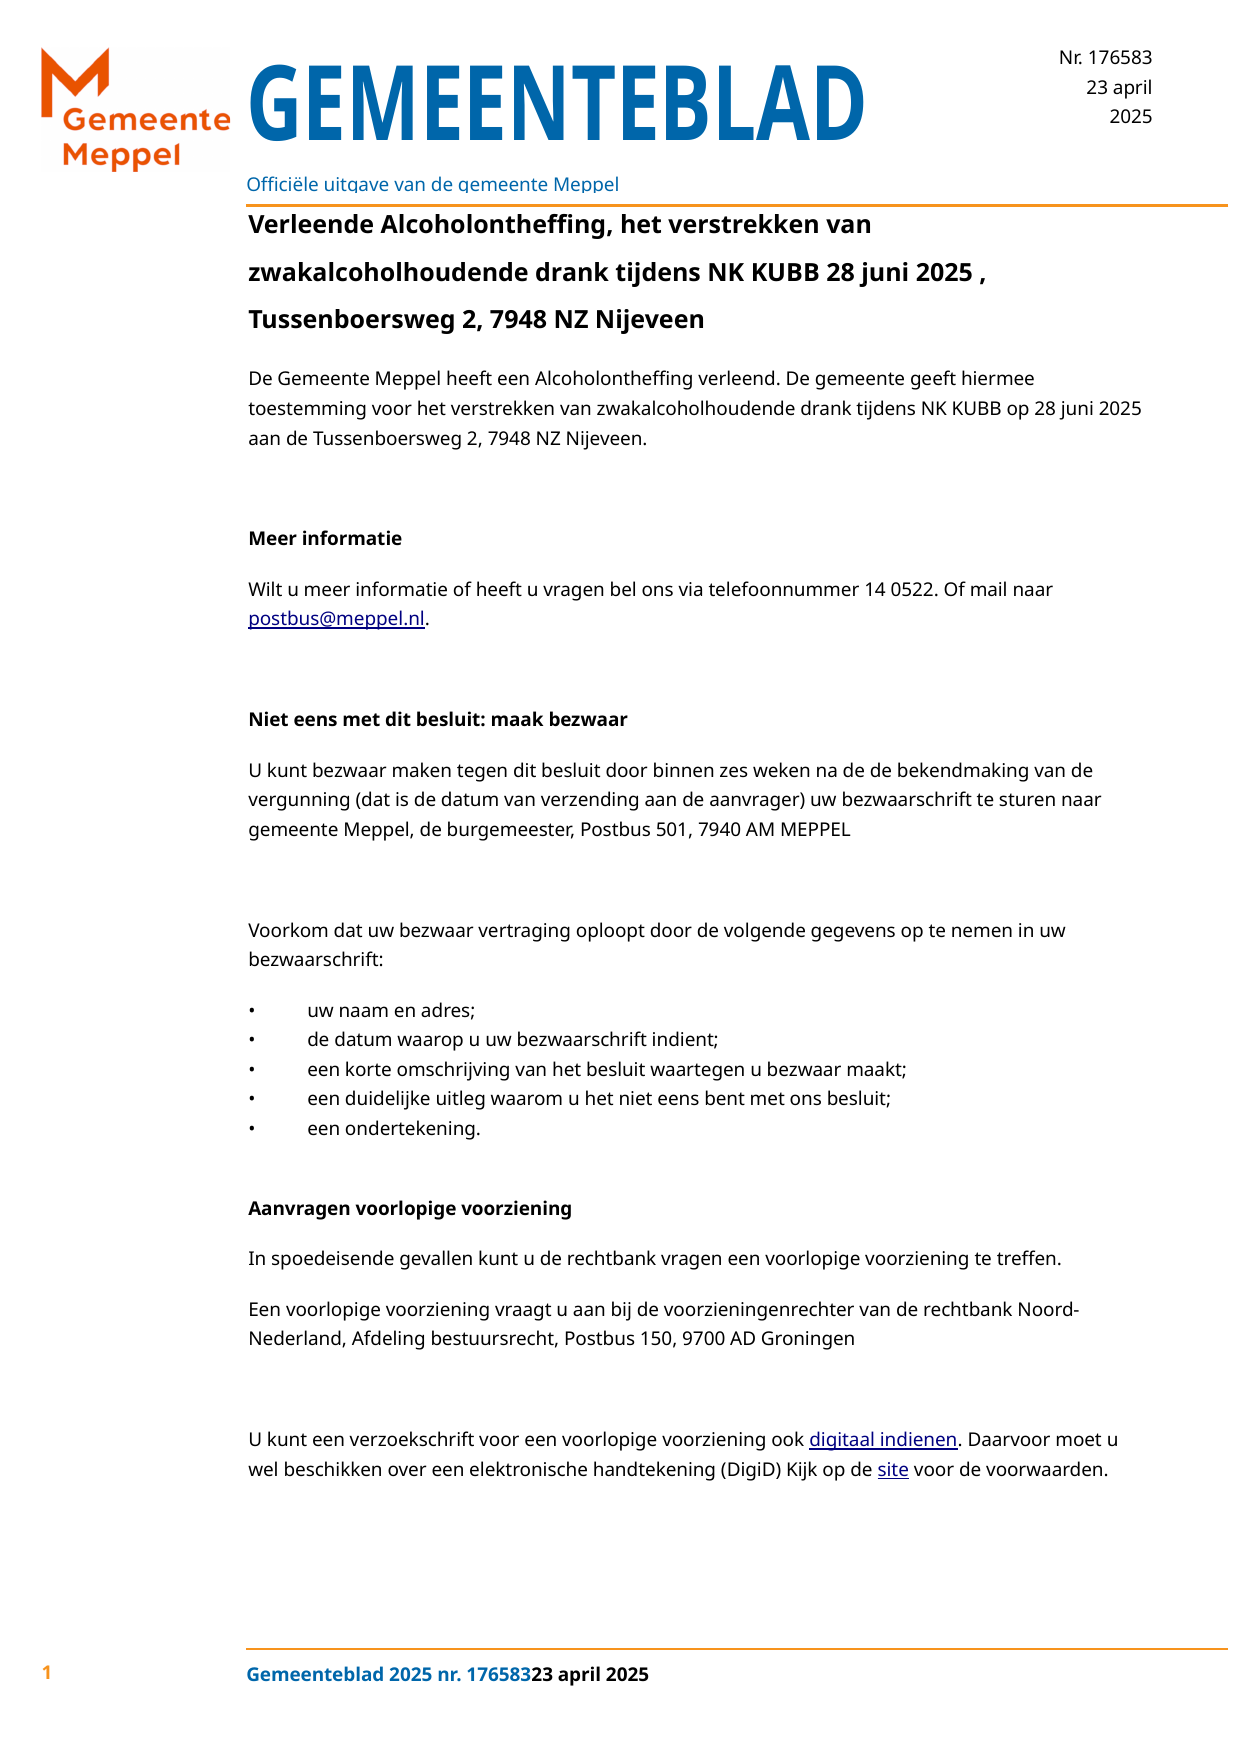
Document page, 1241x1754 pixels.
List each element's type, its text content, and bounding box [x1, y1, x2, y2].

text Wilt u meer informatie of heeft u vragen bel ons via telefoonnummer 14 0522. Of mail naar postbus@meppel.nl. [248, 576, 1152, 631]
text Aanvragen voorlopige voorziening [248, 1195, 1152, 1221]
list een korte omschrijving van het besluit waartegen u bezwaar maakt; [248, 1056, 1152, 1082]
list de datum waarop u uw bezwaarschrift indient; [248, 1026, 1152, 1052]
text Meer informatie [248, 526, 1152, 551]
text Verleende Alcoholontheffing, het verstrekken van zwakalcoholhoudende drank tijdens NK KUBB 28 juni 2025 , Tussenboersweg 2, 7948 NZ Nijeveen [248, 207, 1152, 336]
list uw naam en adres; [248, 997, 1152, 1022]
text U kunt bezwaar maken tegen dit besluit door binnen zes weken na de de bekendmaking van de vergunning (dat is de datum van verzending aan de aanvrager) uw bezwaarschrift te sturen naar gemeente Meppel, de burgemeester, Postbus 501, 7940 AM MEPPEL [248, 757, 1152, 842]
text Een voorlopige voorziening vraagt u aan bij de voorzieningenrechter van de rechtbank Noord-Nederland, Afdeling bestuursrecht, Postbus 150, 9700 AD Groningen [248, 1296, 1152, 1351]
list een duidelijke uitleg waarom u het niet eens bent met ons besluit; [248, 1086, 1152, 1111]
text U kunt een verzoekschrift voor een voorlopige voorziening ook digitaal indienen. Daarvoor moet u wel beschikken over een elektronische handtekening (DigiD) Kijk op de site voor de voorwaarden. [248, 1426, 1152, 1482]
picture [41, 47, 231, 172]
list een ondertekening. [248, 1115, 1152, 1141]
text Niet eens met dit besluit: maak bezwaar [248, 706, 1152, 732]
text In spoedeisende gevallen kunt u de rechtbank vragen een voorlopige voorziening te treffen. [248, 1246, 1152, 1271]
text Voorkom dat uw bezwaar vertraging oploopt door de volgende gegevens op te nemen in uw bezwaarschrift: [248, 917, 1152, 972]
text De Gemeente Meppel heeft een Alcoholontheffing verleend. De gemeente geeft hiermee toestemming voor het verstrekken van zwakalcoholhoudende drank tijdens NK KUBB op 28 juni 2025 aan de Tussenboersweg 2, 7948 NZ Nijeveen. [248, 366, 1152, 450]
